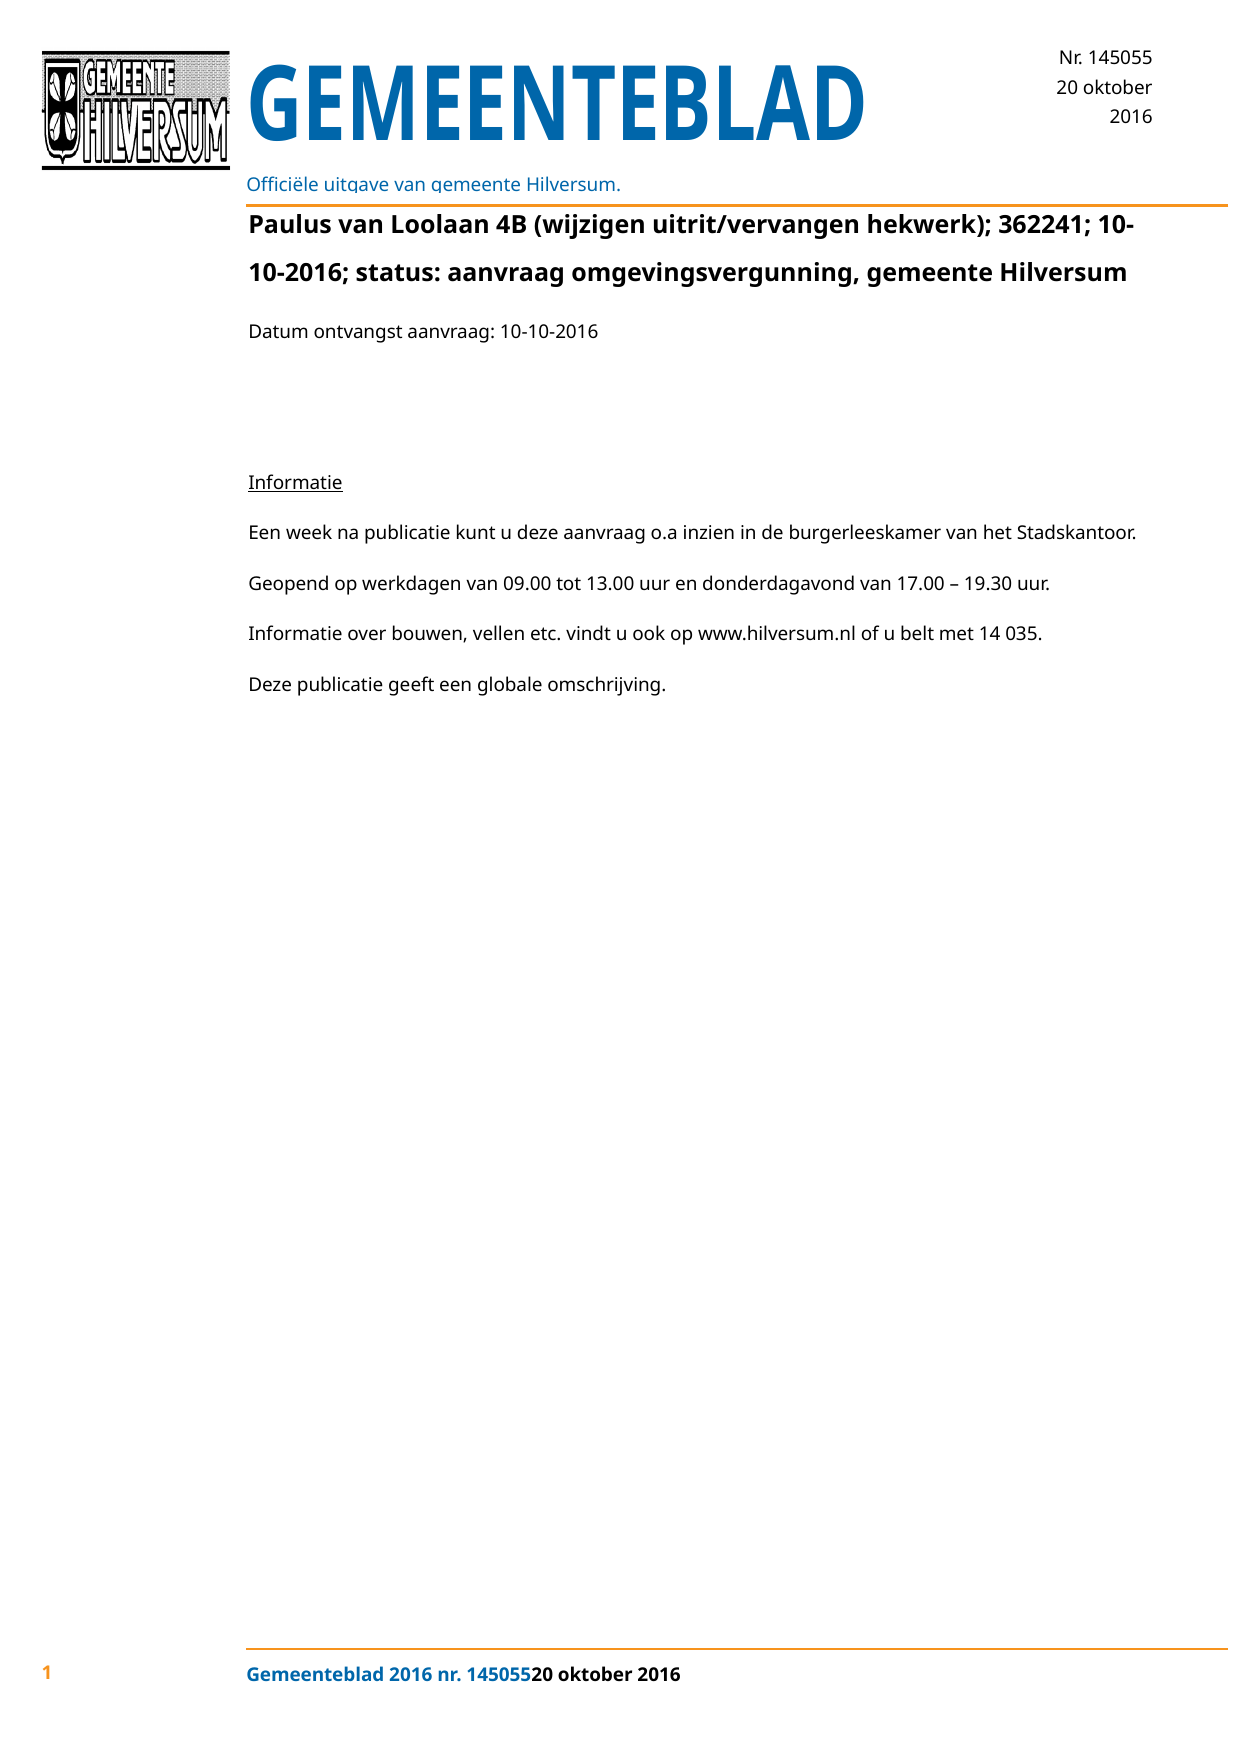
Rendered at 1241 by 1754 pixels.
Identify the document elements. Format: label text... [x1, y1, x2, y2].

text Paulus van Loolaan 4B (wijzigen uitrit/vervangen hekwerk); 362241; 10-10-2016; status: aanvraag omgevingsvergunning, gemeente Hilversum [248, 207, 1152, 288]
text Een week na publicatie kunt u deze aanvraag o.a inzien in de burgerleeskamer van het Stadskantoor. [248, 519, 1152, 545]
text Deze publicatie geeft een globale omschrijving. [248, 671, 1152, 697]
text Informatie [248, 469, 1152, 495]
text Geopend op werkdagen van 09.00 tot 13.00 uur en donderdagavond van 17.00 – 19.30 uur. [248, 570, 1152, 596]
picture [41, 47, 231, 172]
text Informatie over bouwen, vellen etc. vindt u ook op www.hilversum.nl of u belt met 14 035. [248, 620, 1152, 646]
text Datum ontvangst aanvraag: 10-10-2016 [248, 318, 1152, 344]
